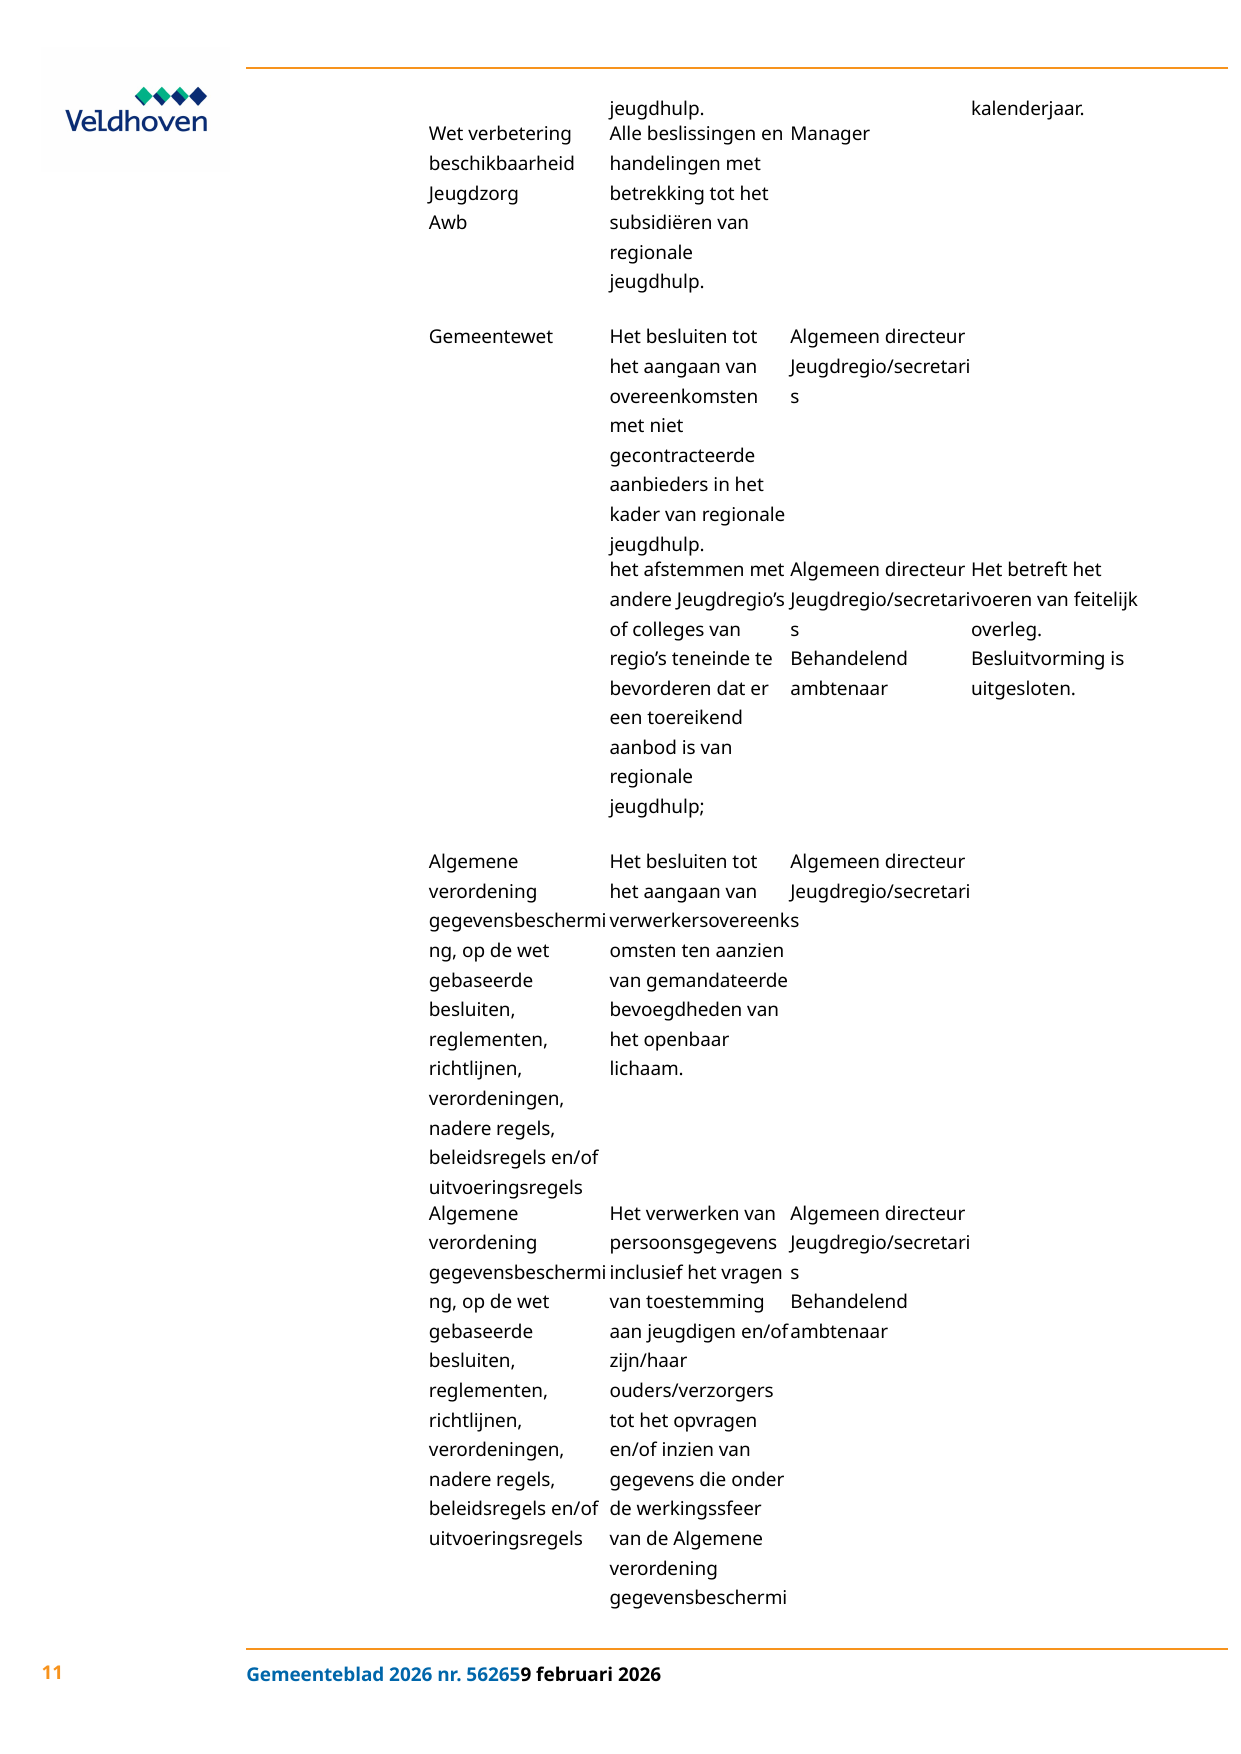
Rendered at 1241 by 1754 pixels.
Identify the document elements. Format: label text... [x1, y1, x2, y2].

table_cell kalenderjaar. [971, 95, 1152, 121]
table_cell Het besluiten tot het aangaan van overeenkomsten met niet gecontracteerde aanbieders in het kader van regionale jeugdhulp. [609, 324, 790, 557]
table_cell Alle beslissingen en handelingen met betrekking tot het subsidiëren van regionale jeugdhulp. [609, 121, 790, 324]
table_cell [429, 557, 609, 848]
table_cell Het verwerken van persoonsgegevens inclusief het vragen van toestemming aan jeugdigen en/of zijn/haar ouders/verzorgers tot het opvragen en/of inzien van gegevens die onder de werkingssfeer van de Algemene verordening gegevensbeschermi [609, 1200, 790, 1610]
table_cell [971, 121, 1152, 324]
table_cell [971, 324, 1152, 557]
table_cell [248, 557, 429, 848]
table_cell Manager [790, 121, 971, 324]
table_cell Algemeen directeur Jeugdregio/secretaris Behandelend ambtenaar [790, 1200, 971, 1610]
table_cell [248, 95, 429, 121]
table_cell [790, 95, 971, 121]
table_cell jeugdhulp. [609, 95, 790, 121]
table_cell Het besluiten tot het aangaan van verwerkersovereenkomsten ten aanzien van gemandateerde bevoegdheden van het openbaar lichaam. [609, 849, 790, 1200]
table_cell Algemene verordening gegevensbescherming, op de wet gebaseerde besluiten, reglementen, richtlijnen, verordeningen, nadere regels, beleidsregels en/of uitvoeringsregels [429, 849, 609, 1200]
table_cell Algemeen directeur Jeugdregio/secretaris [790, 324, 971, 557]
table_cell [248, 1200, 429, 1610]
table_cell [248, 121, 429, 324]
table_cell [971, 1200, 1152, 1610]
table_cell Algemeen directeur Jeugdregio/secretaris [790, 849, 971, 1200]
table_cell [248, 849, 429, 1200]
table_cell Gemeentewet [429, 324, 609, 557]
table_cell het afstemmen met andere Jeugdregio’s of colleges van regio’s teneinde te bevorderen dat er een toereikend aanbod is van regionale jeugdhulp; [609, 557, 790, 848]
table_cell Algemeen directeur Jeugdregio/secretaris Behandelend ambtenaar [790, 557, 971, 848]
table_cell [429, 95, 609, 121]
table_cell Het betreft het voeren van feitelijk overleg. Besluitvorming is uitgesloten. [971, 557, 1152, 848]
table_cell [971, 849, 1152, 1200]
table_cell [248, 324, 429, 557]
table_cell Algemene verordening gegevensbescherming, op de wet gebaseerde besluiten, reglementen, richtlijnen, verordeningen, nadere regels, beleidsregels en/of uitvoeringsregels [429, 1200, 609, 1610]
table_cell Wet verbetering beschikbaarheid Jeugdzorg Awb [429, 121, 609, 324]
picture [41, 47, 231, 172]
